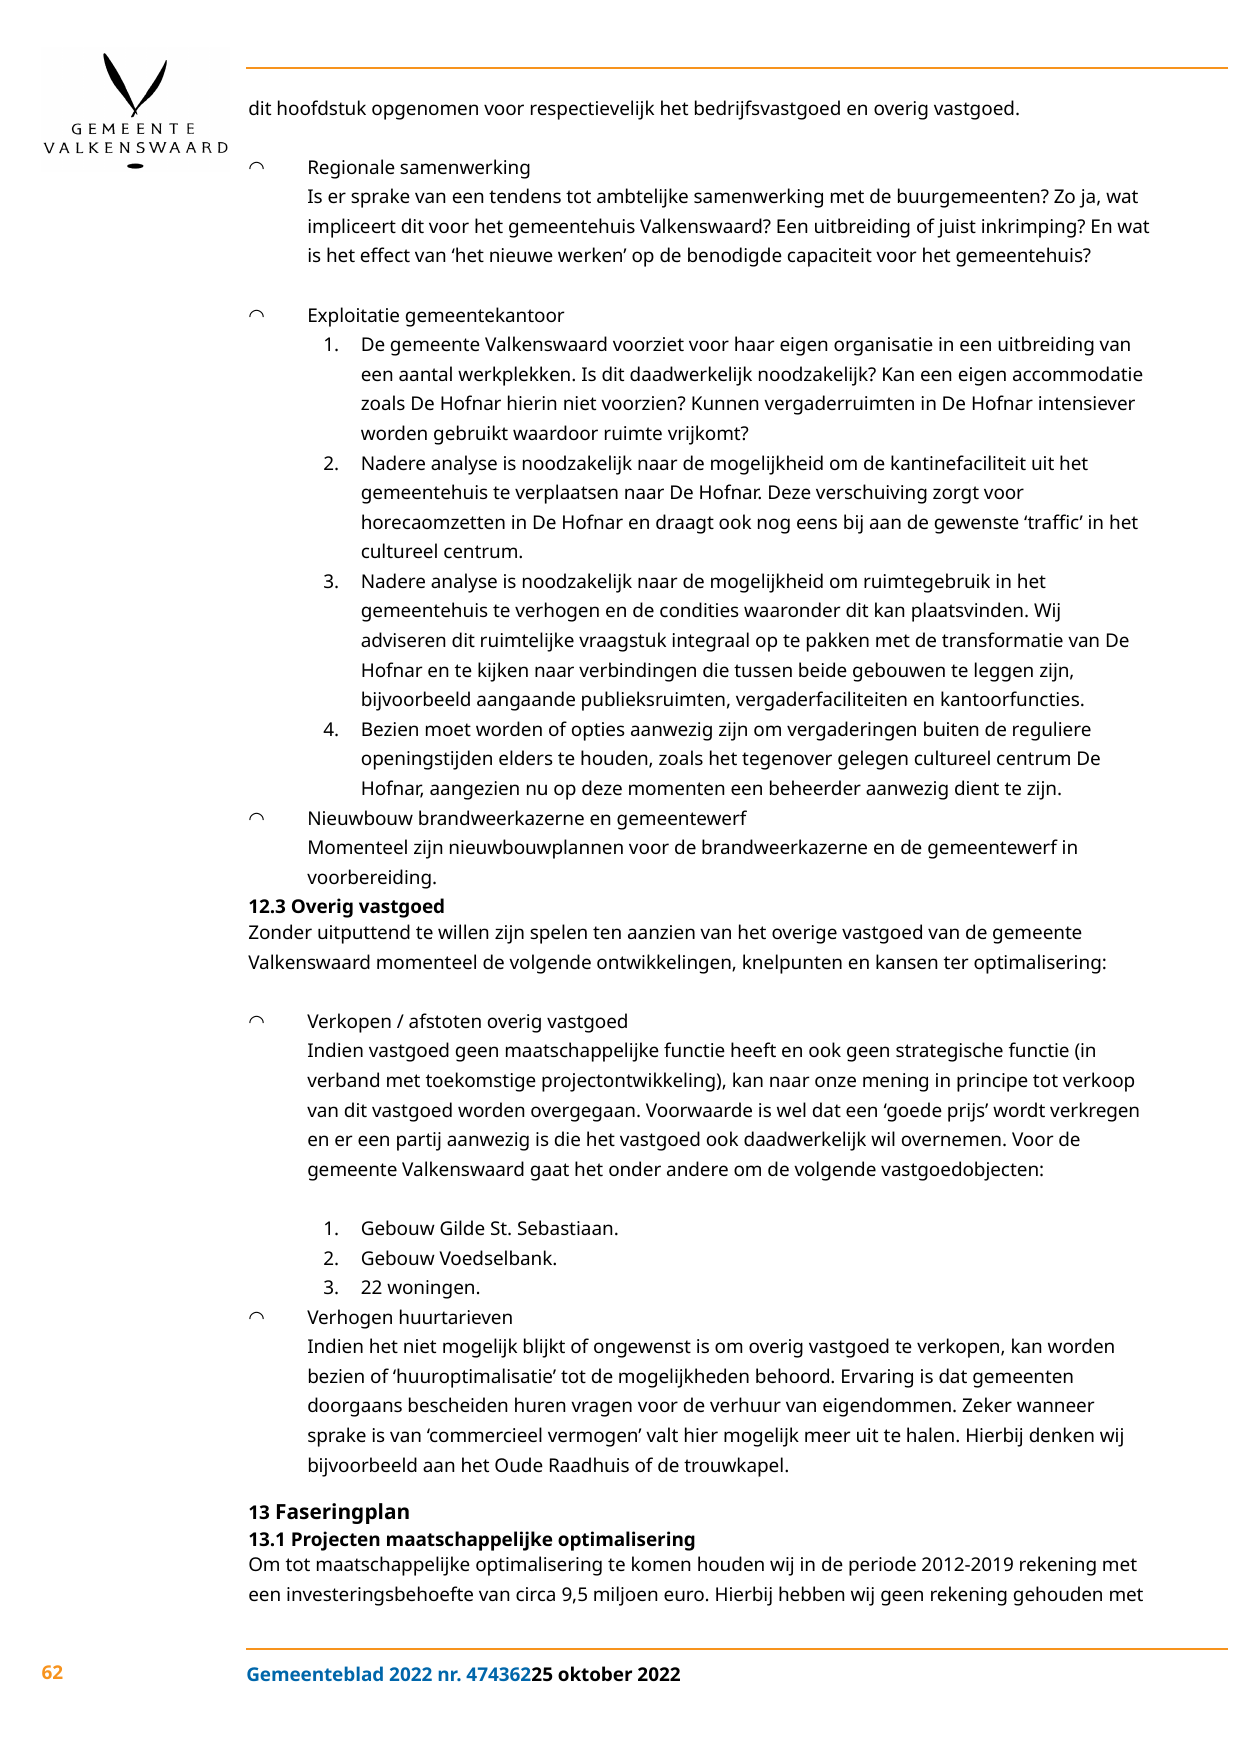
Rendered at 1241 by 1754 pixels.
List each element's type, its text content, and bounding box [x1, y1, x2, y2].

text 13 Faseringplan [248, 1497, 1152, 1526]
list Gebouw Gilde St. Sebastiaan. [323, 1215, 1152, 1241]
list Gebouw Voedselbank. [323, 1245, 1152, 1270]
list Regionale samenwerking [248, 154, 1152, 180]
picture [41, 47, 231, 172]
list 22 woningen. [323, 1274, 1152, 1300]
text 13.1 Projecten maatschappelijke optimalisering [248, 1526, 1152, 1552]
list Indien het niet mogelijk blijkt of ongewenst is om overig vastgoed te verkopen, kan worden bezien of ‘huuroptimalisatie’ tot de mogelijkheden behoord. Ervaring is dat gemeenten doorgaans bescheiden huren vragen voor de verhuur van eigendommen. Zeker wanneer sprake is van ‘commercieel vermogen’ valt hier mogelijk meer uit te halen. Hierbij denken wij bijvoorbeeld aan het Oude Raadhuis of de trouwkapel. [248, 1333, 1152, 1477]
text dit hoofdstuk opgenomen voor respectievelijk het bedrijfsvastgoed en overig vastgoed. [248, 95, 1152, 121]
list Verhogen huurtarieven [248, 1304, 1152, 1329]
list De gemeente Valkenswaard voorziet voor haar eigen organisatie in een uitbreiding van een aantal werkplekken. Is dit daadwerkelijk noodzakelijk? Kan een eigen accommodatie zoals De Hofnar hierin niet voorzien? Kunnen vergaderruimten in De Hofnar intensiever worden gebruikt waardoor ruimte vrijkomt? [323, 331, 1152, 446]
list Indien vastgoed geen maatschappelijke functie heeft en ook geen strategische functie (in verband met toekomstige projectontwikkeling), kan naar onze mening in principe tot verkoop van dit vastgoed worden overgegaan. Voorwaarde is wel dat een ‘goede prijs’ wordt verkregen en er een partij aanwezig is die het vastgoed ook daadwerkelijk wil overnemen. Voor de gemeente Valkenswaard gaat het onder andere om de volgende vastgoedobjecten: [248, 1038, 1152, 1182]
list Momenteel zijn nieuwbouwplannen voor de brandweerkazerne en de gemeentewerf in voorbereiding. [248, 834, 1152, 890]
text Zonder uitputtend te willen zijn spelen ten aanzien van het overige vastgoed van de gemeente Valkenswaard momenteel de volgende ontwikkelingen, knelpunten en kansen ter optimalisering: [248, 919, 1152, 974]
list Bezien moet worden of opties aanwezig zijn om vergaderingen buiten de reguliere openingstijden elders te houden, zoals het tegenover gelegen cultureel centrum De Hofnar, aangezien nu op deze momenten een beheerder aanwezig dient te zijn. [323, 716, 1152, 801]
text 12.3 Overig vastgoed [248, 893, 1152, 919]
list Verkopen / afstoten overig vastgoed [248, 1008, 1152, 1034]
list Nadere analyse is noodzakelijk naar de mogelijkheid om de kantinefaciliteit uit het gemeentehuis te verplaatsen naar De Hofnar. Deze verschuiving zorgt voor horecaomzetten in De Hofnar en draagt ook nog eens bij aan de gewenste ‘traffic’ in het cultureel centrum. [323, 450, 1152, 564]
list Nieuwbouw brandweerkazerne en gemeentewerf [248, 805, 1152, 831]
list Nadere analyse is noodzakelijk naar de mogelijkheid om ruimtegebruik in het gemeentehuis te verhogen en de condities waaronder dit kan plaatsvinden. Wij adviseren dit ruimtelijke vraagstuk integraal op te pakken met de transformatie van De Hofnar en te kijken naar verbindingen die tussen beide gebouwen te leggen zijn, bijvoorbeeld aangaande publieksruimten, vergaderfaciliteiten en kantoorfuncties. [323, 568, 1152, 712]
text Om tot maatschappelijke optimalisering te komen houden wij in de periode 2012-2019 rekening met een investeringsbehoefte van circa 9,5 miljoen euro. Hierbij hebben wij geen rekening gehouden met [248, 1552, 1152, 1607]
list Exploitatie gemeentekantoor [248, 302, 1152, 328]
list Is er sprake van een tendens tot ambtelijke samenwerking met de buurgemeenten? Zo ja, wat impliceert dit voor het gemeentehuis Valkenswaard? Een uitbreiding of juist inkrimping? En wat is het effect van ‘het nieuwe werken’ op de benodigde capaciteit voor het gemeentehuis? [248, 183, 1152, 268]
